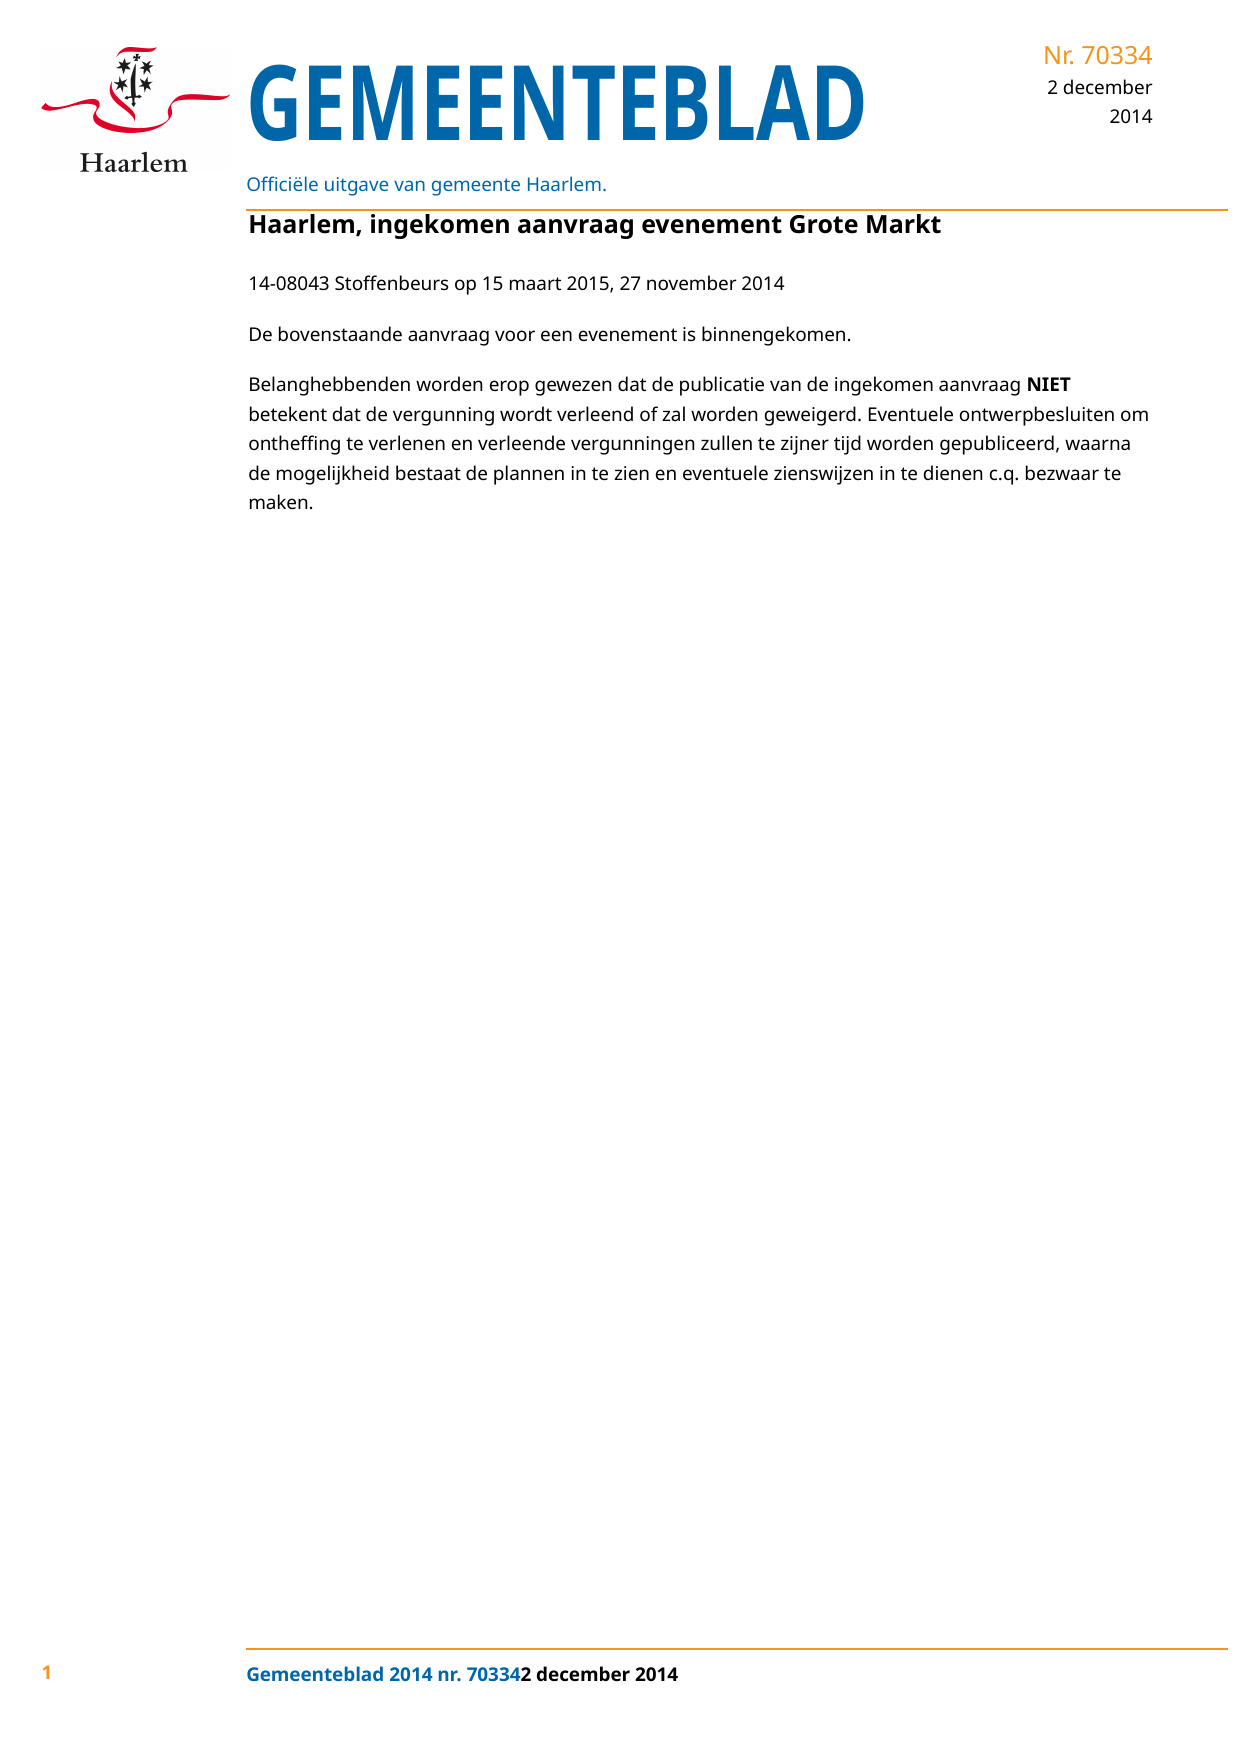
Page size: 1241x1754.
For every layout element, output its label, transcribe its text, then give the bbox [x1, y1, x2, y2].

text 14-08043 Stoffenbeurs op 15 maart 2015, 27 november 2014 [248, 270, 1152, 296]
text De bovenstaande aanvraag voor een evenement is binnengekomen. [248, 321, 1152, 346]
picture [41, 47, 231, 172]
text Haarlem, ingekomen aanvraag evenement Grote Markt [248, 211, 1152, 241]
text Belanghebbenden worden erop gewezen dat de publicatie van de ingekomen aanvraag NIET betekent dat de vergunning wordt verleend of zal worden geweigerd. Eventuele ontwerpbesluiten om ontheffing te verlenen en verleende vergunningen zullen te zijner tijd worden gepubliceerd, waarna de mogelijkheid bestaat de plannen in te zien en eventuele zienswijzen in te dienen c.q. bezwaar te maken. [248, 371, 1152, 515]
